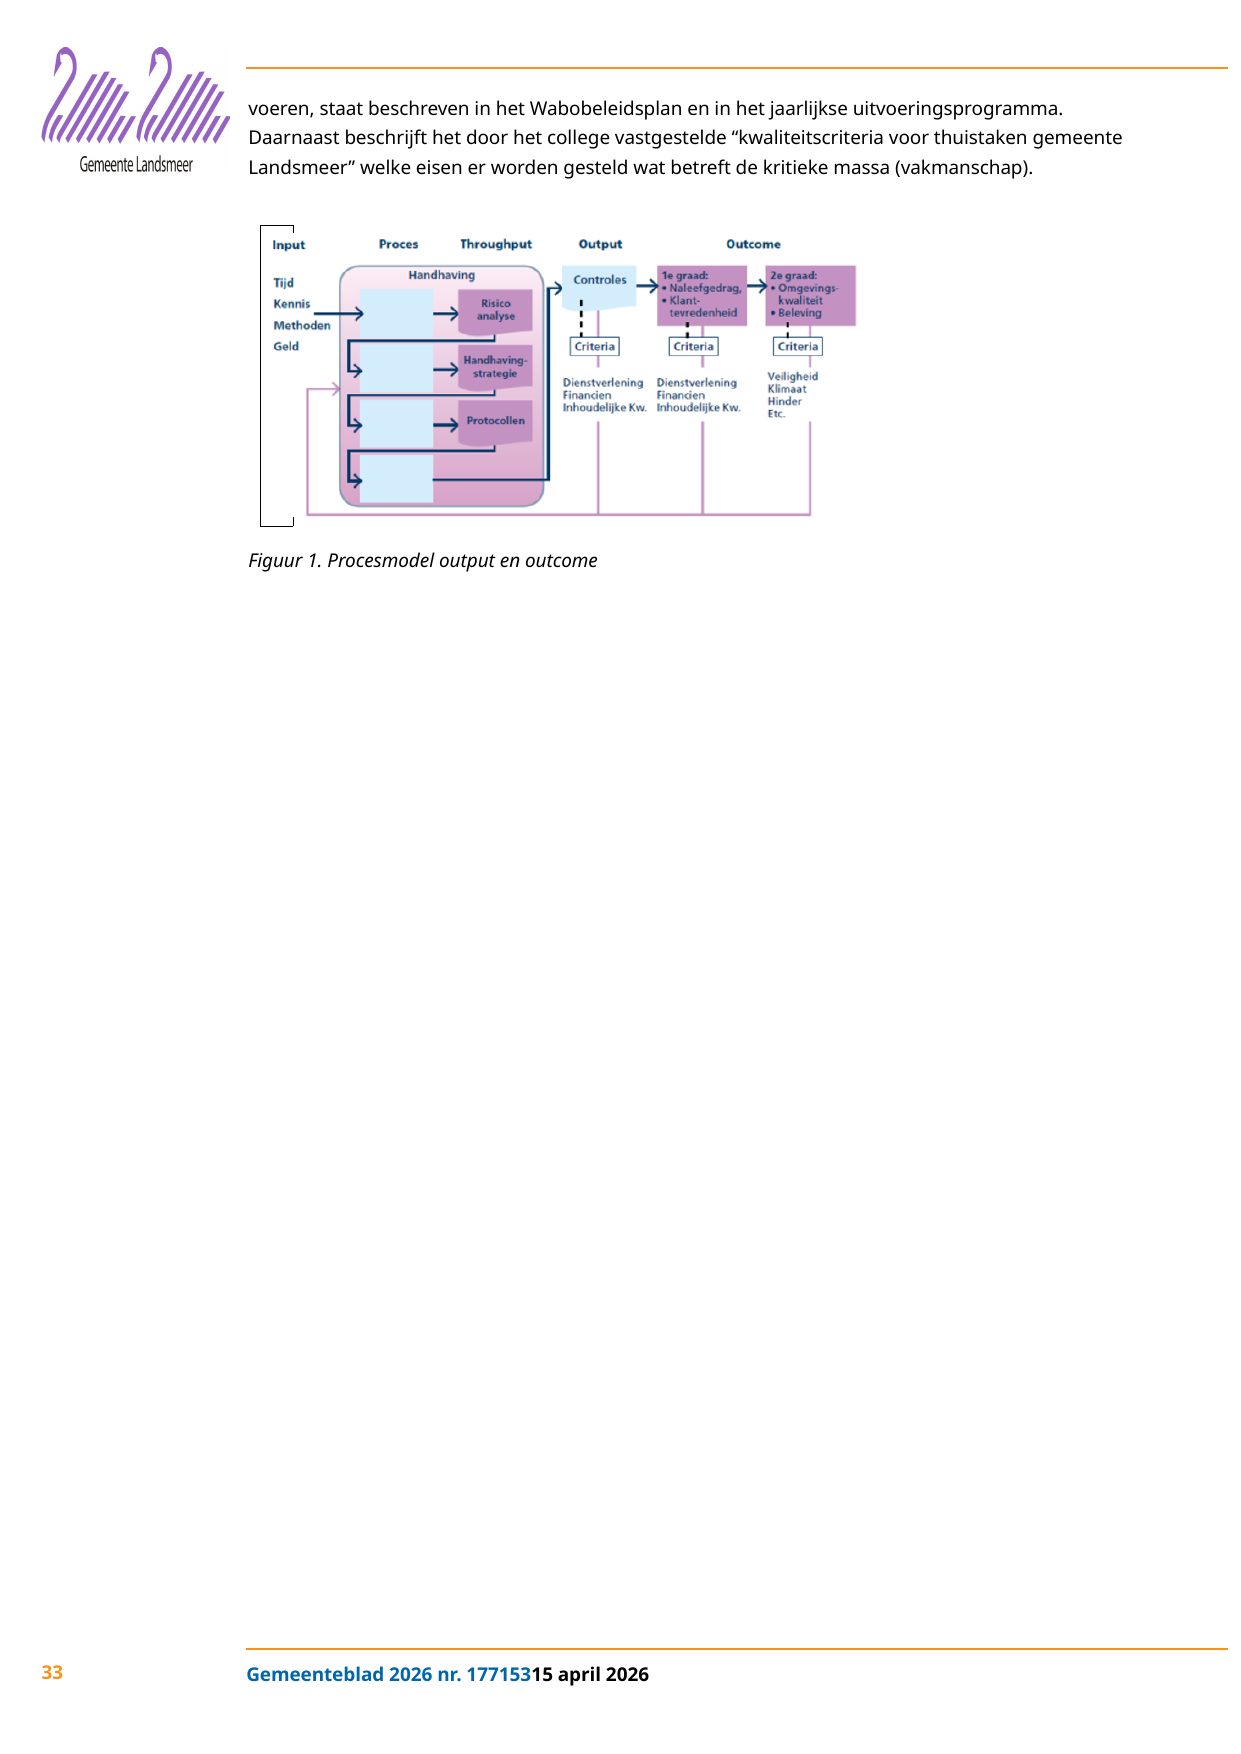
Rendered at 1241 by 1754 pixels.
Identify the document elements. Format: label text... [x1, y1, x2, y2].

text voeren, staat beschreven in het Wabobeleidsplan en in het jaarlijkse uitvoeringsprogramma. Daarnaast beschrijft het door het college vastgestelde “kwaliteitscriteria voor thuistaken gemeente Landsmeer” welke eisen er worden gesteld wat betreft de kritieke massa (vakmanschap). [248, 95, 1152, 180]
text Figuur 1. Procesmodel output en outcome [248, 547, 1152, 573]
picture [41, 47, 231, 172]
picture [268, 233, 860, 517]
